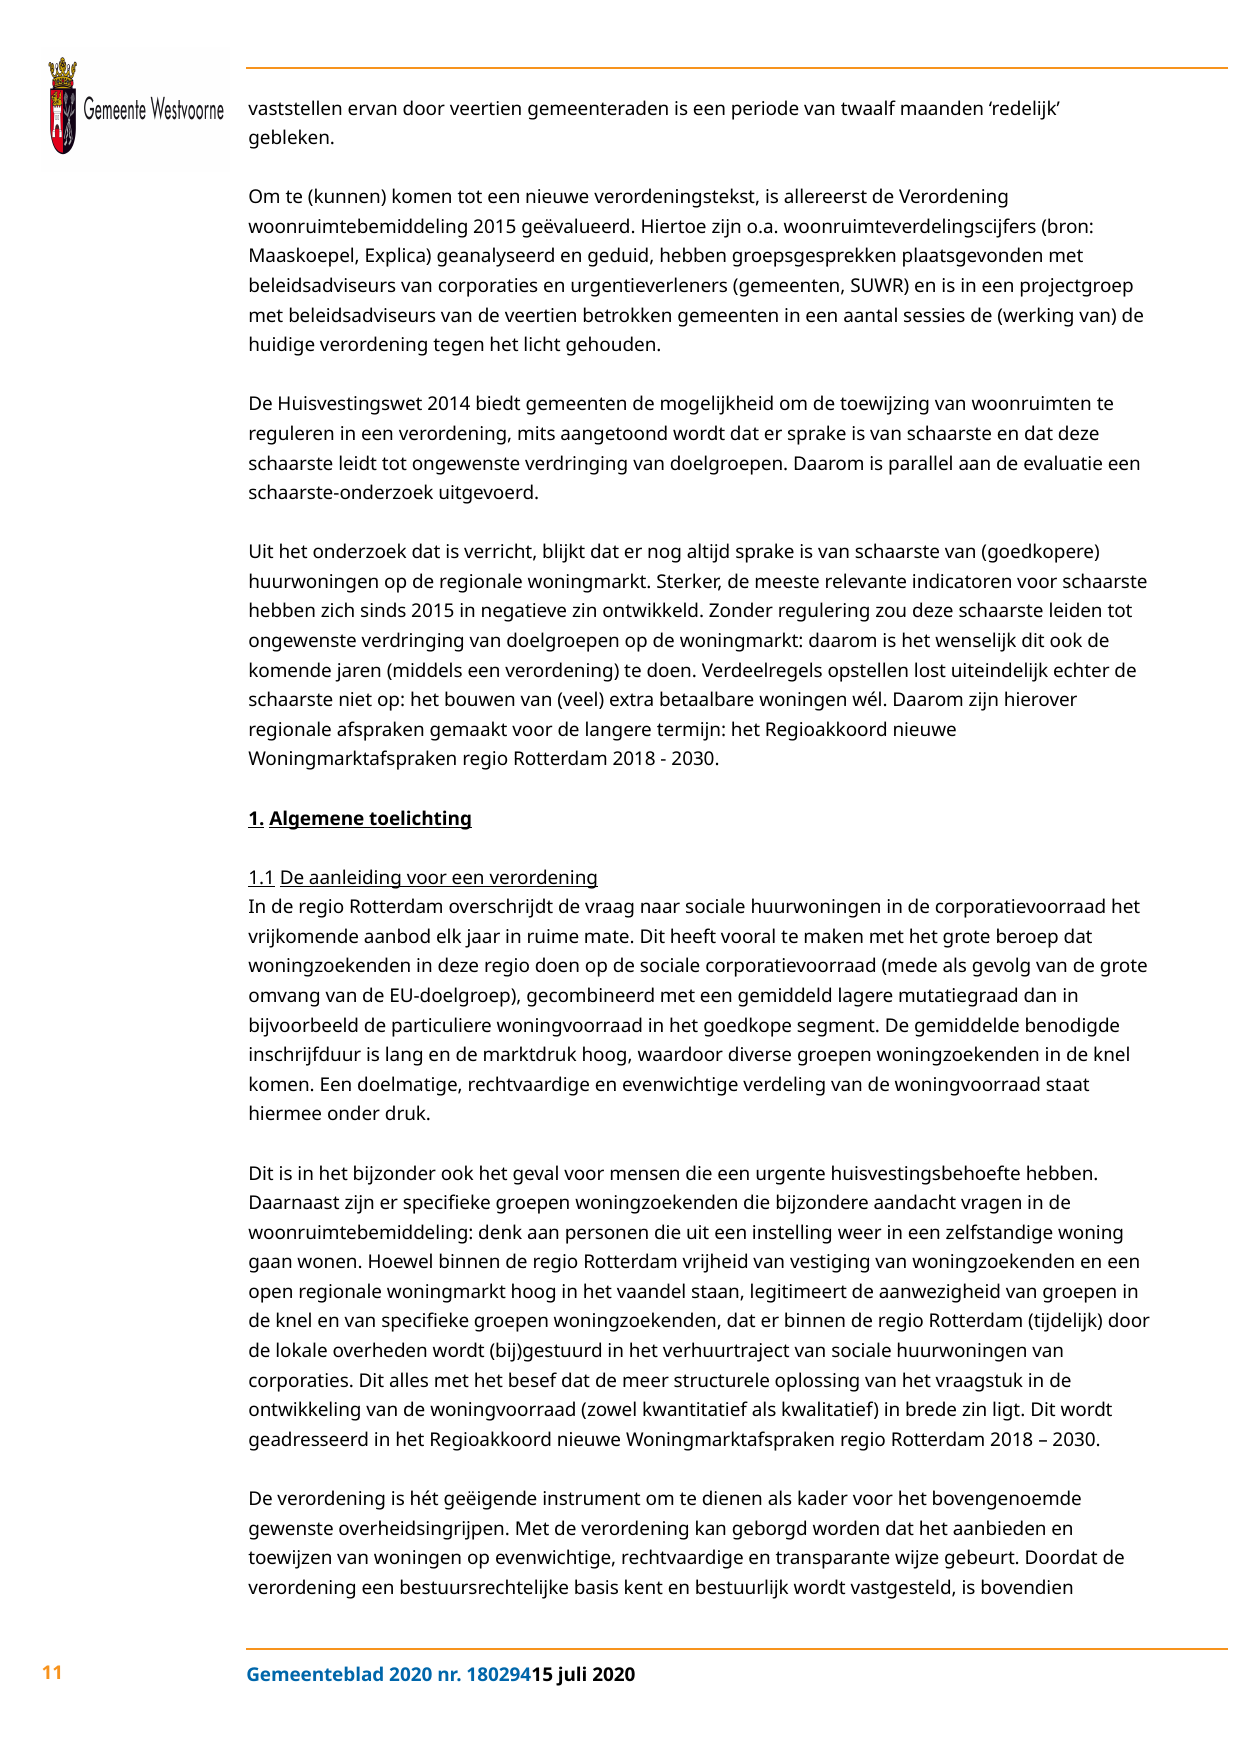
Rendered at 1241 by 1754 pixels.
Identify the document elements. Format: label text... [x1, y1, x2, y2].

text Om te (kunnen) komen tot een nieuwe verordeningstekst, is allereerst de Verordening woonruimtebemiddeling 2015 geëvalueerd. Hiertoe zijn o.a. woonruimteverdelingscijfers (bron: Maaskoepel, Explica) geanalyseerd en geduid, hebben groepsgesprekken plaatsgevonden met beleidsadviseurs van corporaties en urgentieverleners (gemeenten, SUWR) en is in een projectgroep met beleidsadviseurs van de veertien betrokken gemeenten in een aantal sessies de (werking van) de huidige verordening tegen het licht gehouden. [248, 183, 1152, 357]
text vaststellen ervan door veertien gemeenteraden is een periode van twaalf maanden ‘redelijk’ gebleken. [248, 95, 1152, 150]
text 1. Algemene toelichting [248, 805, 1152, 831]
text De verordening is hét geëigende instrument om te dienen als kader voor het bovengenoemde gewenste overheidsingrijpen. Met de verordening kan geborgd worden dat het aanbieden en toewijzen van woningen op evenwichtige, rechtvaardige en transparante wijze gebeurt. Doordat de verordening een bestuursrechtelijke basis kent en bestuurlijk wordt vastgesteld, is bovendien [248, 1485, 1152, 1600]
text 1.1 De aanleiding voor een verordening [248, 864, 1152, 890]
text De Huisvestingswet 2014 biedt gemeenten de mogelijkheid om de toewijzing van woonruimten te reguleren in een verordening, mits aangetoond wordt dat er sprake is van schaarste en dat deze schaarste leidt tot ongewenste verdringing van doelgroepen. Daarom is parallel aan de evaluatie een schaarste-onderzoek uitgevoerd. [248, 391, 1152, 505]
text Dit is in het bijzonder ook het geval voor mensen die een urgente huisvestingsbehoefte hebben. Daarnaast zijn er specifieke groepen woningzoekenden die bijzondere aandacht vragen in de woonruimtebemiddeling: denk aan personen die uit een instelling weer in een zelfstandige woning gaan wonen. Hoewel binnen de regio Rotterdam vrijheid van vestiging van woningzoekenden en een open regionale woningmarkt hoog in het vaandel staan, legitimeert de aanwezigheid van groepen in de knel en van specifieke groepen woningzoekenden, dat er binnen de regio Rotterdam (tijdelijk) door de lokale overheden wordt (bij)gestuurd in het verhuurtraject van sociale huurwoningen van corporaties. Dit alles met het besef dat de meer structurele oplossing van het vraagstuk in de ontwikkeling van de woningvoorraad (zowel kwantitatief als kwalitatief) in brede zin ligt. Dit wordt geadresseerd in het Regioakkoord nieuwe Woningmarktafspraken regio Rotterdam 2018 – 2030. [248, 1160, 1152, 1452]
text Uit het onderzoek dat is verricht, blijkt dat er nog altijd sprake is van schaarste van (goedkopere) huurwoningen op de regionale woningmarkt. Sterker, de meeste relevante indicatoren voor schaarste hebben zich sinds 2015 in negatieve zin ontwikkeld. Zonder regulering zou deze schaarste leiden tot ongewenste verdringing van doelgroepen op de woningmarkt: daarom is het wenselijk dit ook de komende jaren (middels een verordening) te doen. Verdeelregels opstellen lost uiteindelijk echter de schaarste niet op: het bouwen van (veel) extra betaalbare woningen wél. Daarom zijn hierover regionale afspraken gemaakt voor de langere termijn: het Regioakkoord nieuwe Woningmarktafspraken regio Rotterdam 2018 - 2030. [248, 538, 1152, 771]
text In de regio Rotterdam overschrijdt de vraag naar sociale huurwoningen in de corporatievoorraad het vrijkomende aanbod elk jaar in ruime mate. Dit heeft vooral te maken met het grote beroep dat woningzoekenden in deze regio doen op de sociale corporatievoorraad (mede als gevolg van de grote omvang van de EU-doelgroep), gecombineerd met een gemiddeld lagere mutatiegraad dan in bijvoorbeeld de particuliere woningvoorraad in het goedkope segment. De gemiddelde benodigde inschrijfduur is lang en de marktdruk hoog, waardoor diverse groepen woningzoekenden in de knel komen. Een doelmatige, rechtvaardige en evenwichtige verdeling van de woningvoorraad staat hiermee onder druk. [248, 893, 1152, 1126]
picture [41, 47, 231, 172]
